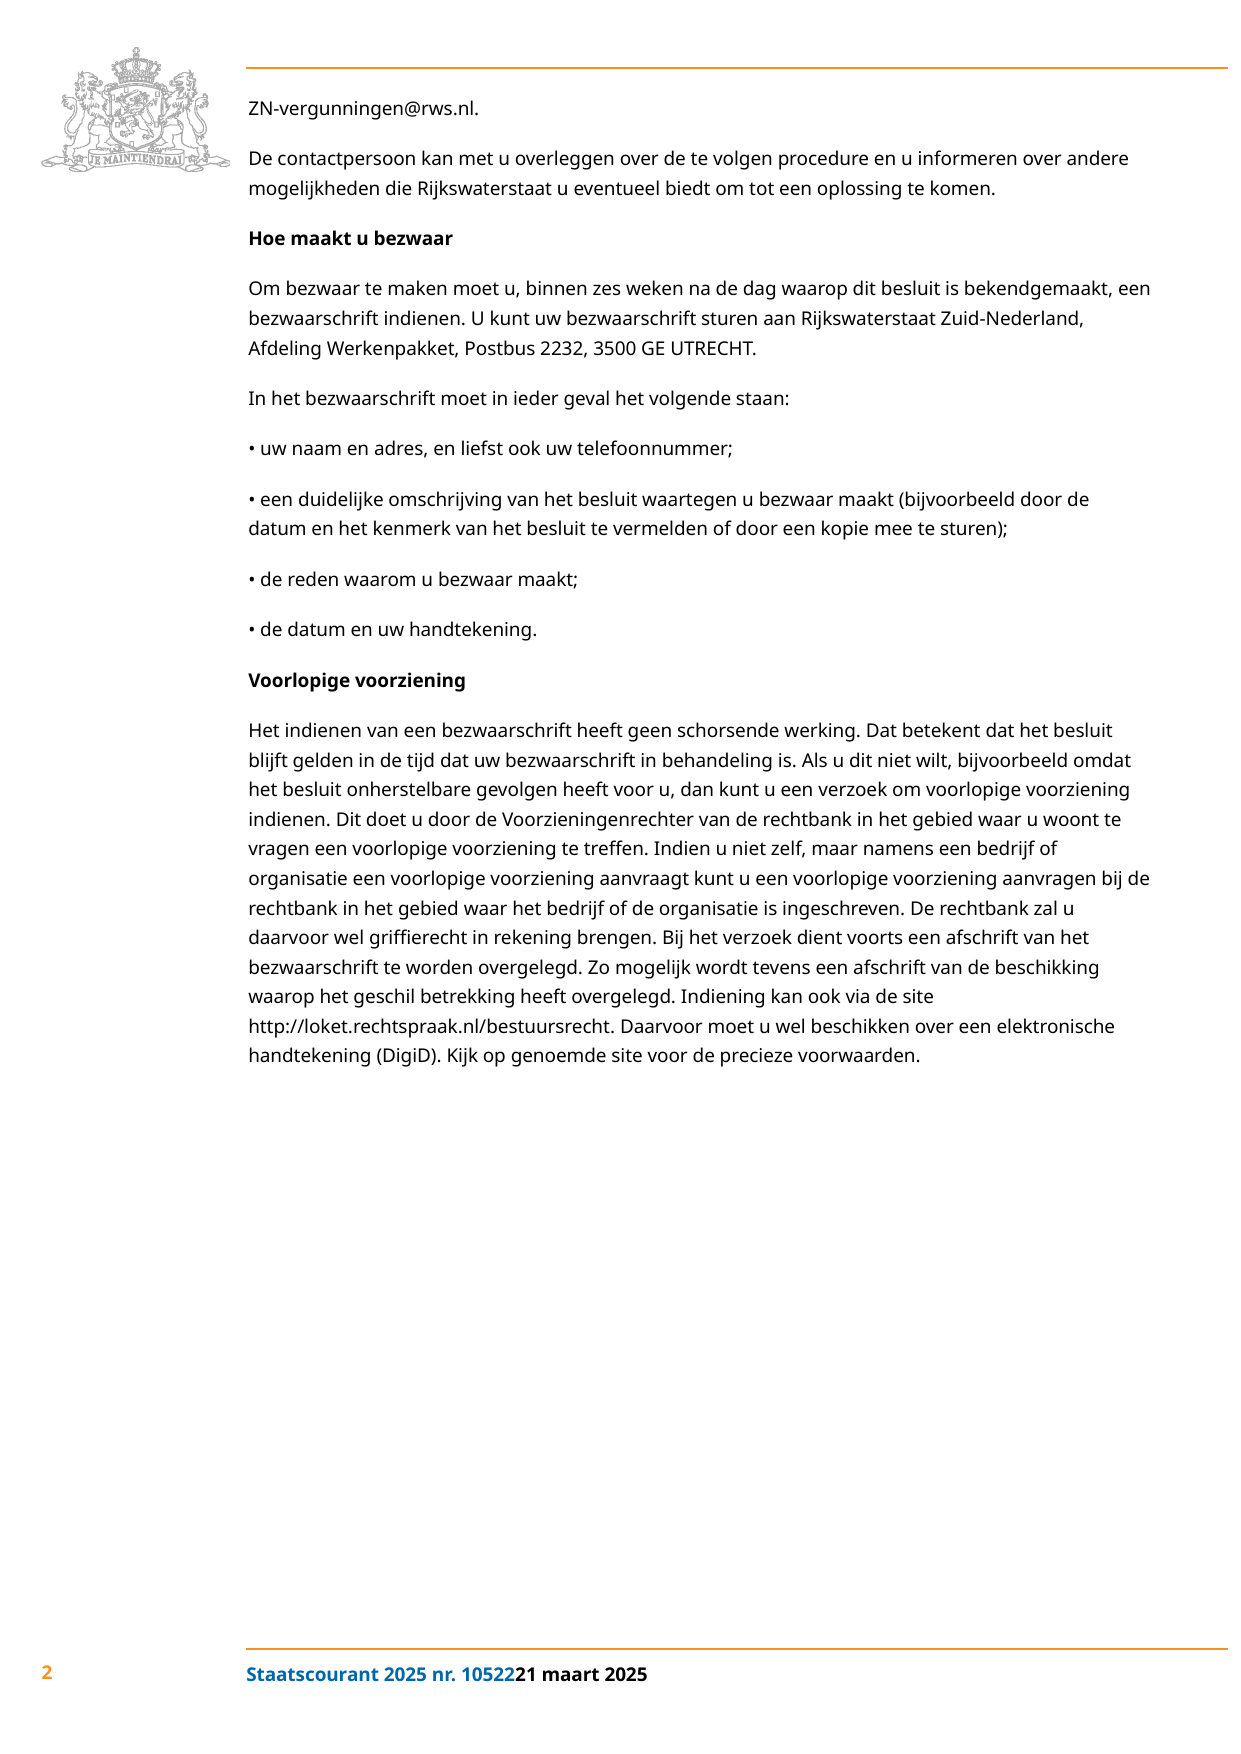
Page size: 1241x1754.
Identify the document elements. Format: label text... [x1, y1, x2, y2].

picture [41, 47, 231, 172]
text Hoe maakt u bezwaar [248, 225, 1152, 251]
text ZN-vergunningen@rws.nl. [248, 95, 1152, 121]
text De contactpersoon kan met u overleggen over de te volgen procedure en u informeren over andere mogelijkheden die Rijkswaterstaat u eventueel biedt om tot een oplossing te komen. [248, 145, 1152, 201]
text Het indienen van een bezwaarschrift heeft geen schorsende werking. Dat betekent dat het besluit blijft gelden in de tijd dat uw bezwaarschrift in behandeling is. Als u dit niet wilt, bijvoorbeeld omdat het besluit onherstelbare gevolgen heeft voor u, dan kunt u een verzoek om voorlopige voorziening indienen. Dit doet u door de Voorzieningenrechter van de rechtbank in het gebied waar u woont te vragen een voorlopige voorziening te treffen. Indien u niet zelf, maar namens een bedrijf of organisatie een voorlopige voorziening aanvraagt kunt u een voorlopige voorziening aanvragen bij de rechtbank in het gebied waar het bedrijf of de organisatie is ingeschreven. De rechtbank zal u daarvoor wel griffierecht in rekening brengen. Bij het verzoek dient voorts een afschrift van het bezwaarschrift te worden overgelegd. Zo mogelijk wordt tevens een afschrift van de beschikking waarop het geschil betrekking heeft overgelegd. Indiening kan ook via de site http://loket.rechtspraak.nl/bestuursrecht. Daarvoor moet u wel beschikken over een elektronische handtekening (DigiD). Kijk op genoemde site voor de precieze voorwaarden. [248, 717, 1152, 1068]
text • uw naam en adres, en liefst ook uw telefoonnummer; [248, 436, 1152, 461]
text • de reden waarom u bezwaar maakt; [248, 566, 1152, 592]
text Om bezwaar te maken moet u, binnen zes weken na de dag waarop dit besluit is bekendgemaakt, een bezwaarschrift indienen. U kunt uw bezwaarschrift sturen aan Rijkswaterstaat Zuid-Nederland, Afdeling Werkenpakket, Postbus 2232, 3500 GE UTRECHT. [248, 276, 1152, 361]
text Voorlopige voorziening [248, 667, 1152, 693]
text • de datum en uw handtekening. [248, 616, 1152, 642]
text In het bezwaarschrift moet in ieder geval het volgende staan: [248, 385, 1152, 411]
text • een duidelijke omschrijving van het besluit waartegen u bezwaar maakt (bijvoorbeeld door de datum en het kenmerk van het besluit te vermelden of door een kopie mee te sturen); [248, 486, 1152, 541]
